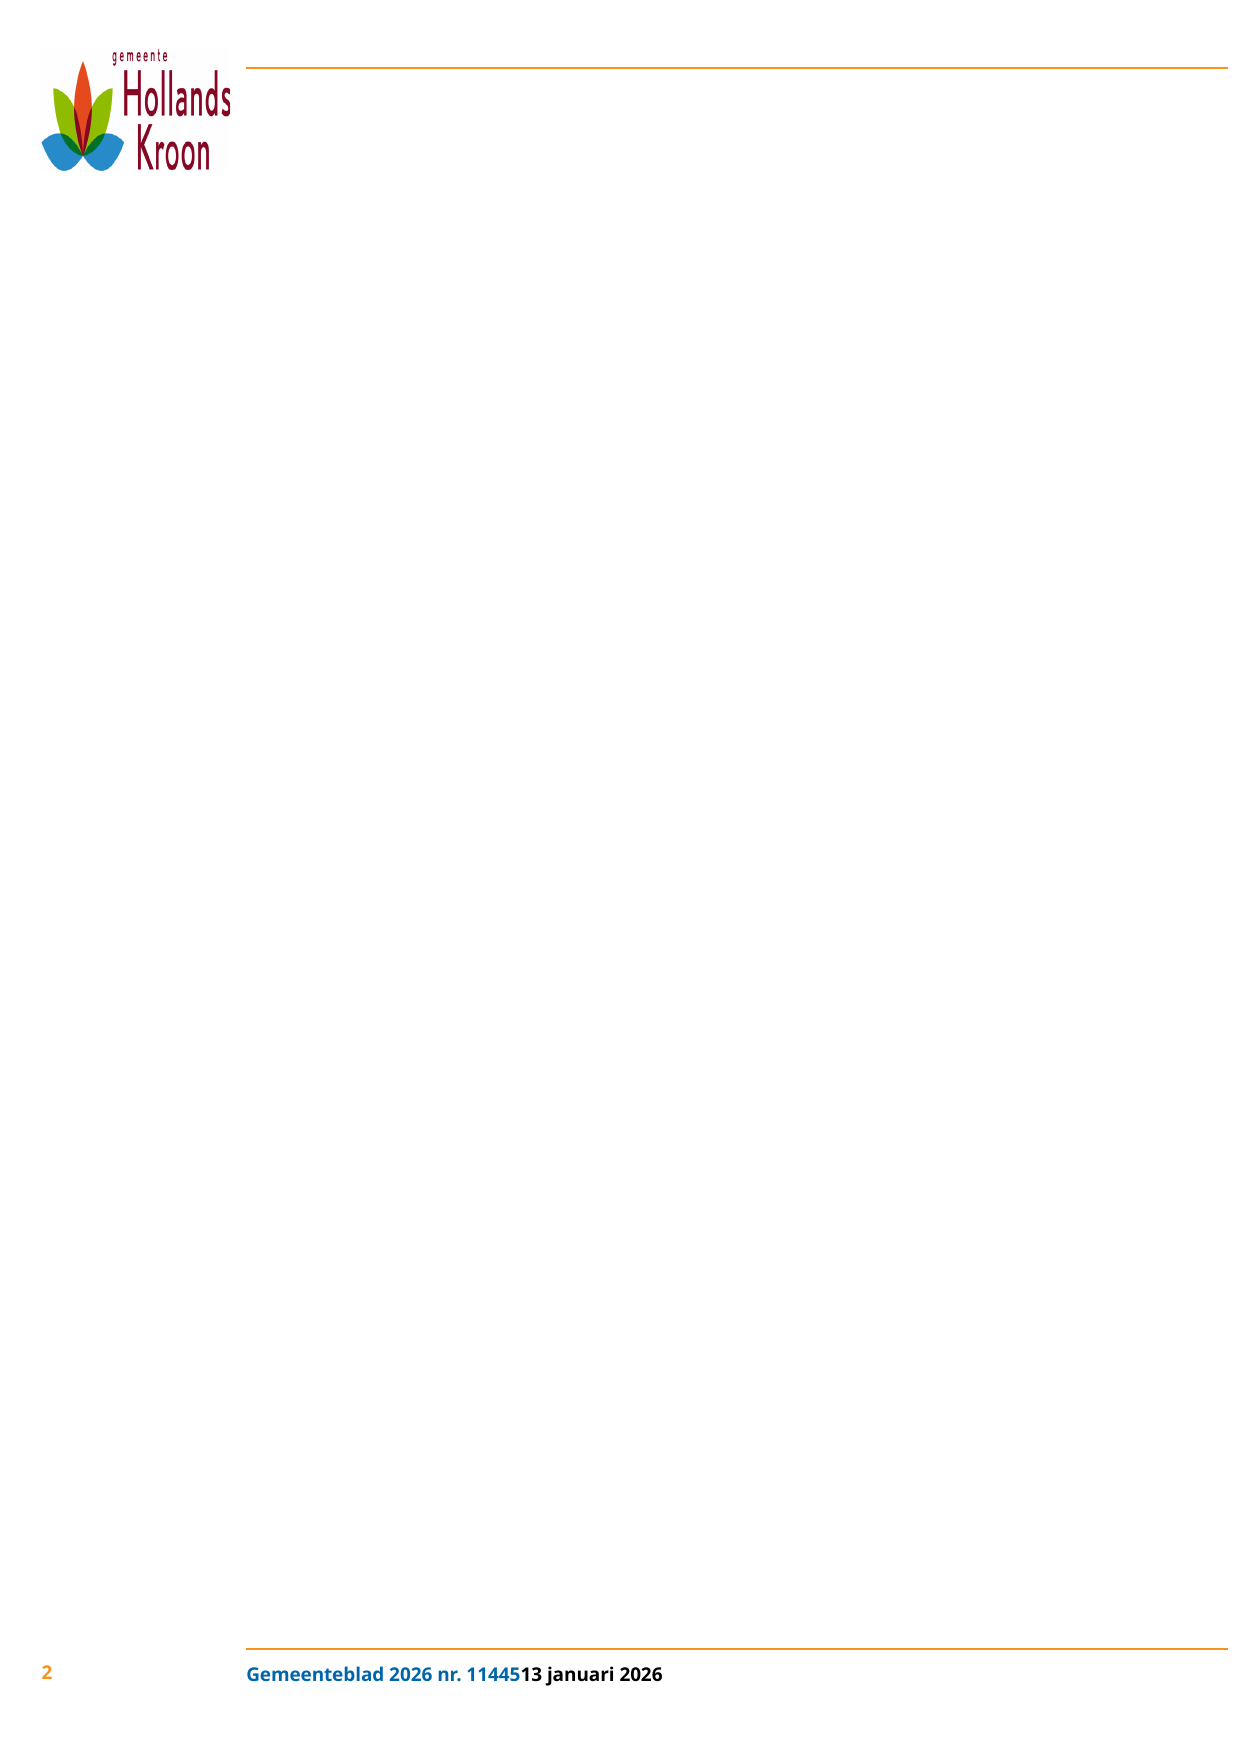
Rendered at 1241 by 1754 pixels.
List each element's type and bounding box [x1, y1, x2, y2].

picture [41, 47, 231, 172]
